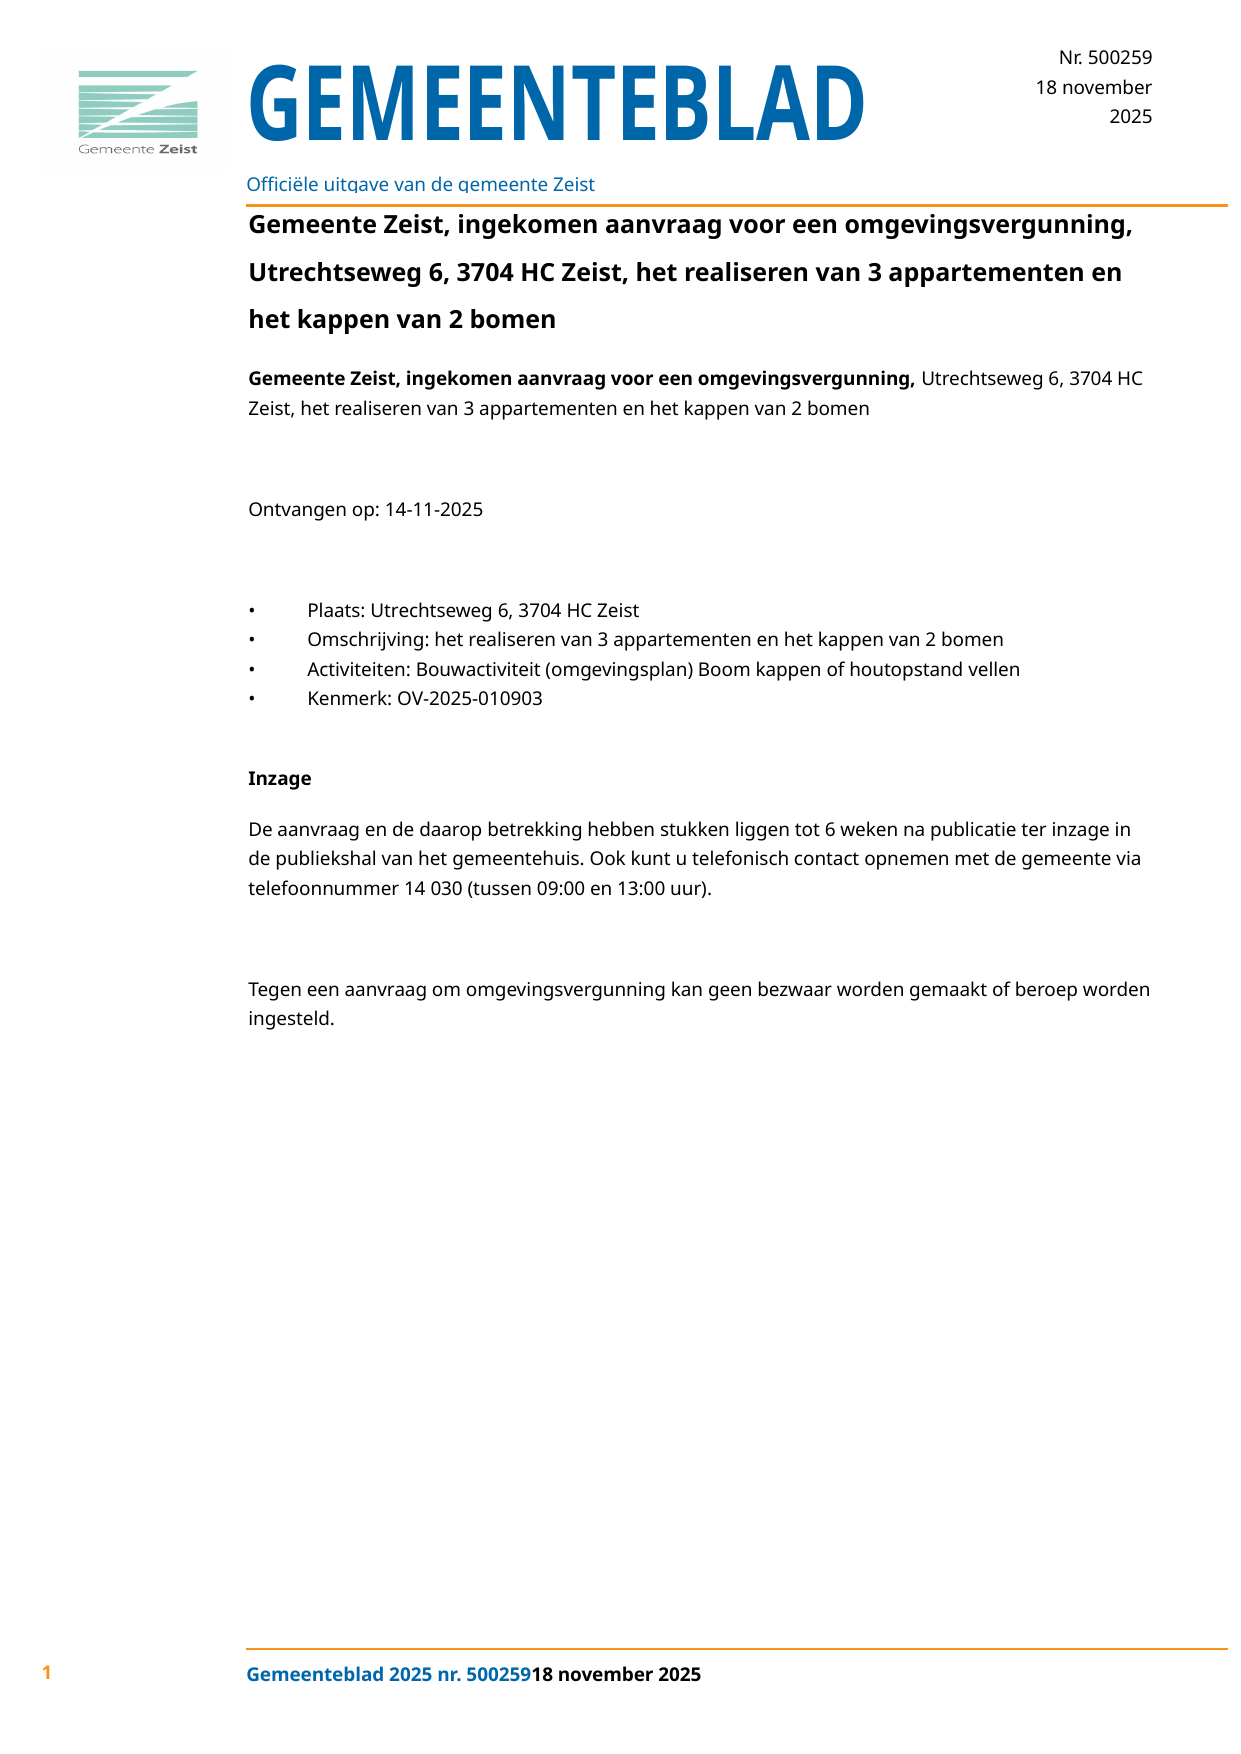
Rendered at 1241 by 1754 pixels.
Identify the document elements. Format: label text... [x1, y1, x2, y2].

list Omschrijving: het realiseren van 3 appartementen en het kappen van 2 bomen [248, 626, 1152, 652]
text Ontvangen op: 14-11-2025 [248, 496, 1152, 522]
list Kenmerk: OV-2025-010903 [248, 686, 1152, 711]
picture [41, 47, 231, 172]
text Gemeente Zeist, ingekomen aanvraag voor een omgevingsvergunning, Utrechtseweg 6, 3704 HC Zeist, het realiseren van 3 appartementen en het kappen van 2 bomen [248, 207, 1152, 336]
text De aanvraag en de daarop betrekking hebben stukken liggen tot 6 weken na publicatie ter inzage in de publiekshal van het gemeentehuis. Ook kunt u telefonisch contact opnemen met de gemeente via telefoonnummer 14 030 (tussen 09:00 en 13:00 uur). [248, 816, 1152, 901]
text Tegen een aanvraag om omgevingsvergunning kan geen bezwaar worden gemaakt of beroep worden ingesteld. [248, 976, 1152, 1031]
text Gemeente Zeist, ingekomen aanvraag voor een omgevingsvergunning, Utrechtseweg 6, 3704 HC Zeist, het realiseren van 3 appartementen en het kappen van 2 bomen [248, 366, 1152, 421]
text Inzage [248, 766, 1152, 791]
list Plaats: Utrechtseweg 6, 3704 HC Zeist [248, 597, 1152, 622]
list Activiteiten: Bouwactiviteit (omgevingsplan) Boom kappen of houtopstand vellen [248, 656, 1152, 682]
